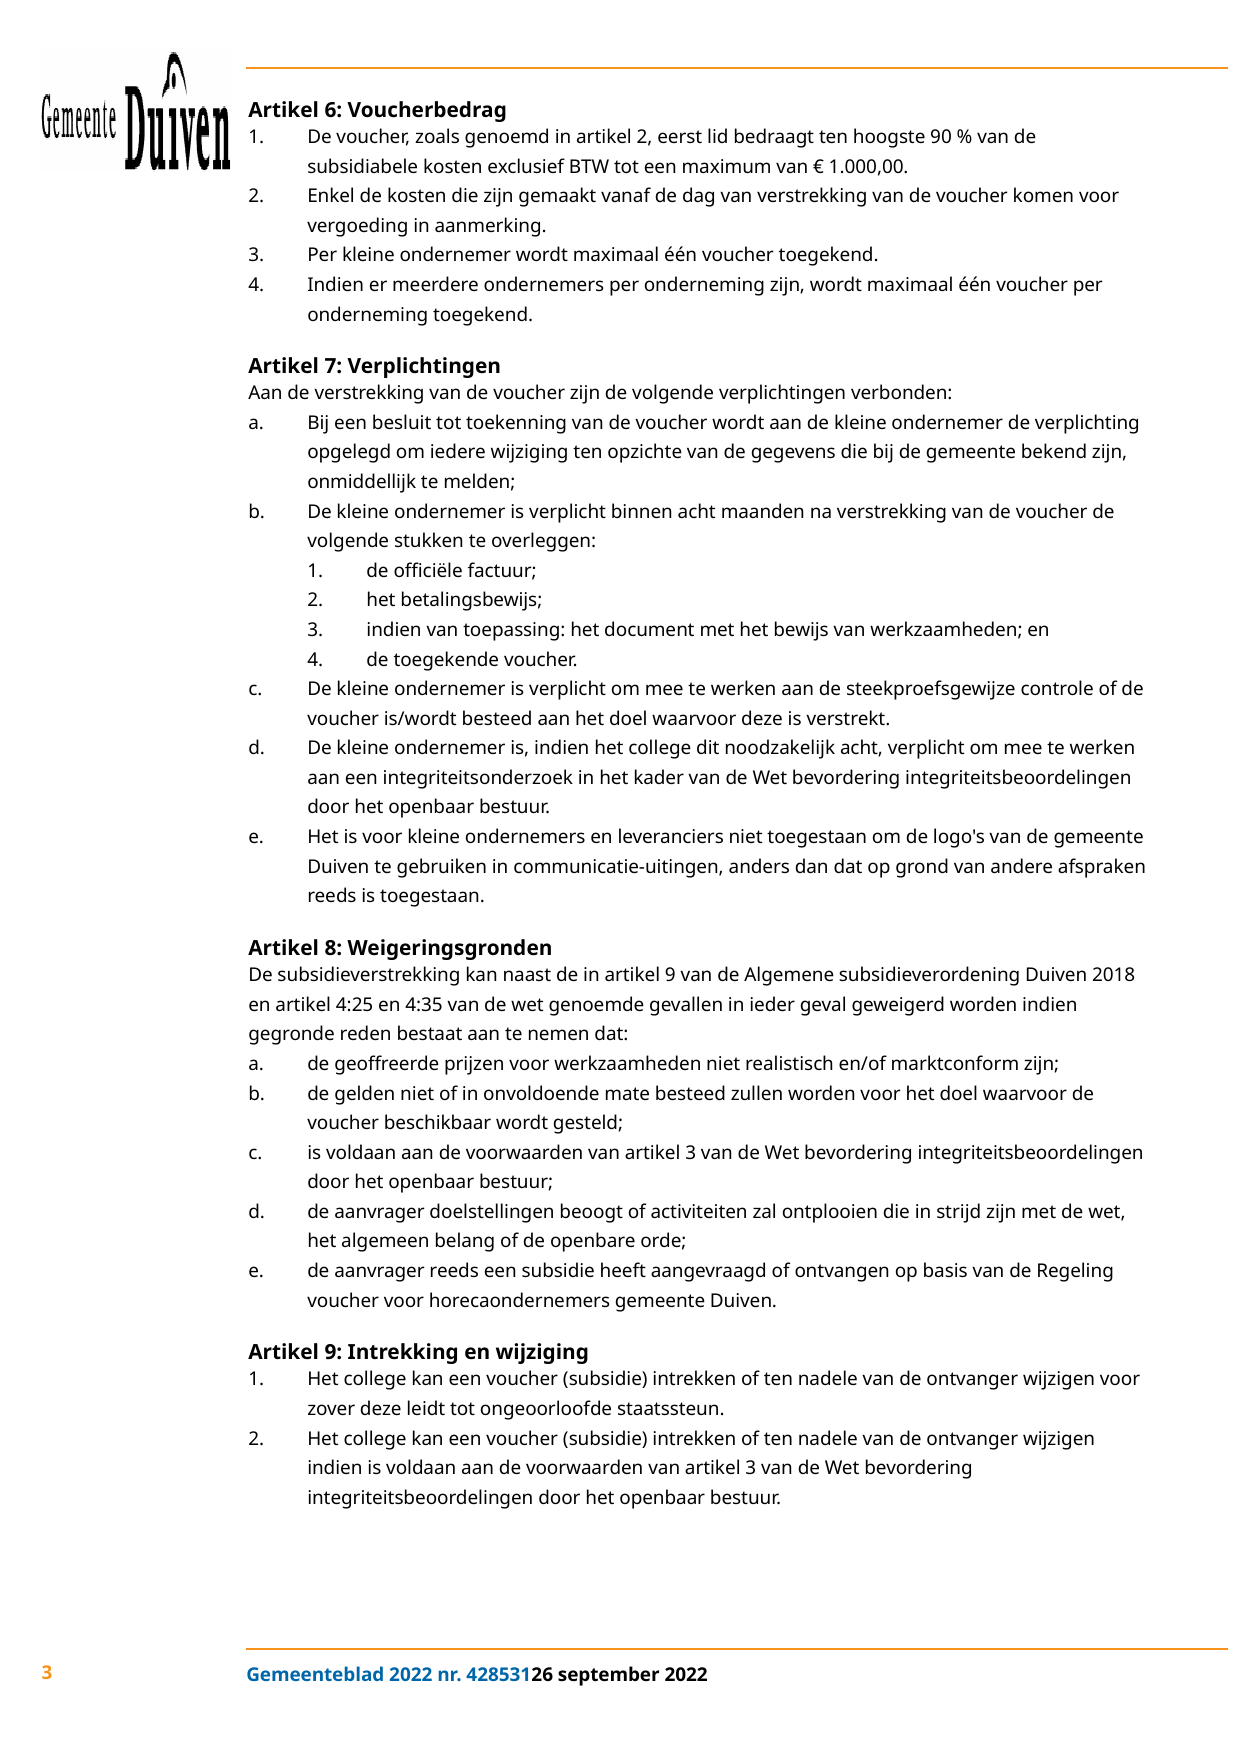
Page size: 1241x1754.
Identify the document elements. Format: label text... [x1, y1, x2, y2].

text Artikel 7: Verplichtingen [248, 351, 1152, 379]
list is voldaan aan de voorwaarden van artikel 3 van de Wet bevordering integriteitsbeoordelingen door het openbaar bestuur; [248, 1139, 1152, 1194]
list De voucher, zoals genoemd in artikel 2, eerst lid bedraagt ten hoogste 90 % van de subsidiabele kosten exclusief BTW tot een maximum van € 1.000,00. [248, 123, 1152, 178]
list Indien er meerdere ondernemers per onderneming zijn, wordt maximaal één voucher per onderneming toegekend. [248, 271, 1152, 326]
list indien van toepassing: het document met het bewijs van werkzaamheden; en [307, 616, 1152, 642]
list de toegekende voucher. [307, 646, 1152, 672]
picture [41, 47, 231, 172]
list Bij een besluit tot toekenning van de voucher wordt aan de kleine ondernemer de verplichting opgelegd om iedere wijziging ten opzichte van de gegevens die bij de gemeente bekend zijn, onmiddellijk te melden; [248, 409, 1152, 494]
text Artikel 6: Voucherbedrag [248, 95, 1152, 123]
list Het is voor kleine ondernemers en leveranciers niet toegestaan om de logo's van de gemeente Duiven te gebruiken in communicatie-uitingen, anders dan dat op grond van andere afspraken reeds is toegestaan. [248, 823, 1152, 908]
list De kleine ondernemer is, indien het college dit noodzakelijk acht, verplicht om mee te werken aan een integriteitsonderzoek in het kader van de Wet bevordering integriteitsbeoordelingen door het openbaar bestuur. [248, 734, 1152, 819]
text Artikel 8: Weigeringsgronden [248, 933, 1152, 961]
text Artikel 9: Intrekking en wijziging [248, 1337, 1152, 1366]
list de aanvrager reeds een subsidie heeft aangevraagd of ontvangen op basis van de Regeling voucher voor horecaondernemers gemeente Duiven. [248, 1257, 1152, 1312]
list Het college kan een voucher (subsidie) intrekken of ten nadele van de ontvanger wijzigen voor zover deze leidt tot ongeoorloofde staatssteun. [248, 1366, 1152, 1421]
list het betalingsbewijs; [307, 587, 1152, 612]
list de geoffreerde prijzen voor werkzaamheden niet realistisch en/of marktconform zijn; [248, 1050, 1152, 1076]
text Aan de verstrekking van de voucher zijn de volgende verplichtingen verbonden: [248, 379, 1152, 405]
list de aanvrager doelstellingen beoogt of activiteiten zal ontplooien die in strijd zijn met de wet, het algemeen belang of de openbare orde; [248, 1198, 1152, 1253]
text De subsidieverstrekking kan naast de in artikel 9 van de Algemene subsidieverordening Duiven 2018 en artikel 4:25 en 4:35 van de wet genoemde gevallen in ieder geval geweigerd worden indien gegronde reden bestaat aan te nemen dat: [248, 961, 1152, 1046]
list de gelden niet of in onvoldoende mate besteed zullen worden voor het doel waarvoor de voucher beschikbaar wordt gesteld; [248, 1080, 1152, 1135]
list Enkel de kosten die zijn gemaakt vanaf de dag van verstrekking van de voucher komen voor vergoeding in aanmerking. [248, 182, 1152, 238]
list de officiële factuur; [307, 557, 1152, 583]
list Per kleine ondernemer wordt maximaal één voucher toegekend. [248, 242, 1152, 267]
list Het college kan een voucher (subsidie) intrekken of ten nadele van de ontvanger wijzigen indien is voldaan aan de voorwaarden van artikel 3 van de Wet bevordering integriteitsbeoordelingen door het openbaar bestuur. [248, 1425, 1152, 1510]
list De kleine ondernemer is verplicht binnen acht maanden na verstrekking van de voucher de volgende stukken te overleggen: [248, 498, 1152, 553]
list De kleine ondernemer is verplicht om mee te werken aan de steekproefsgewijze controle of de voucher is/wordt besteed aan het doel waarvoor deze is verstrekt. [248, 675, 1152, 731]
